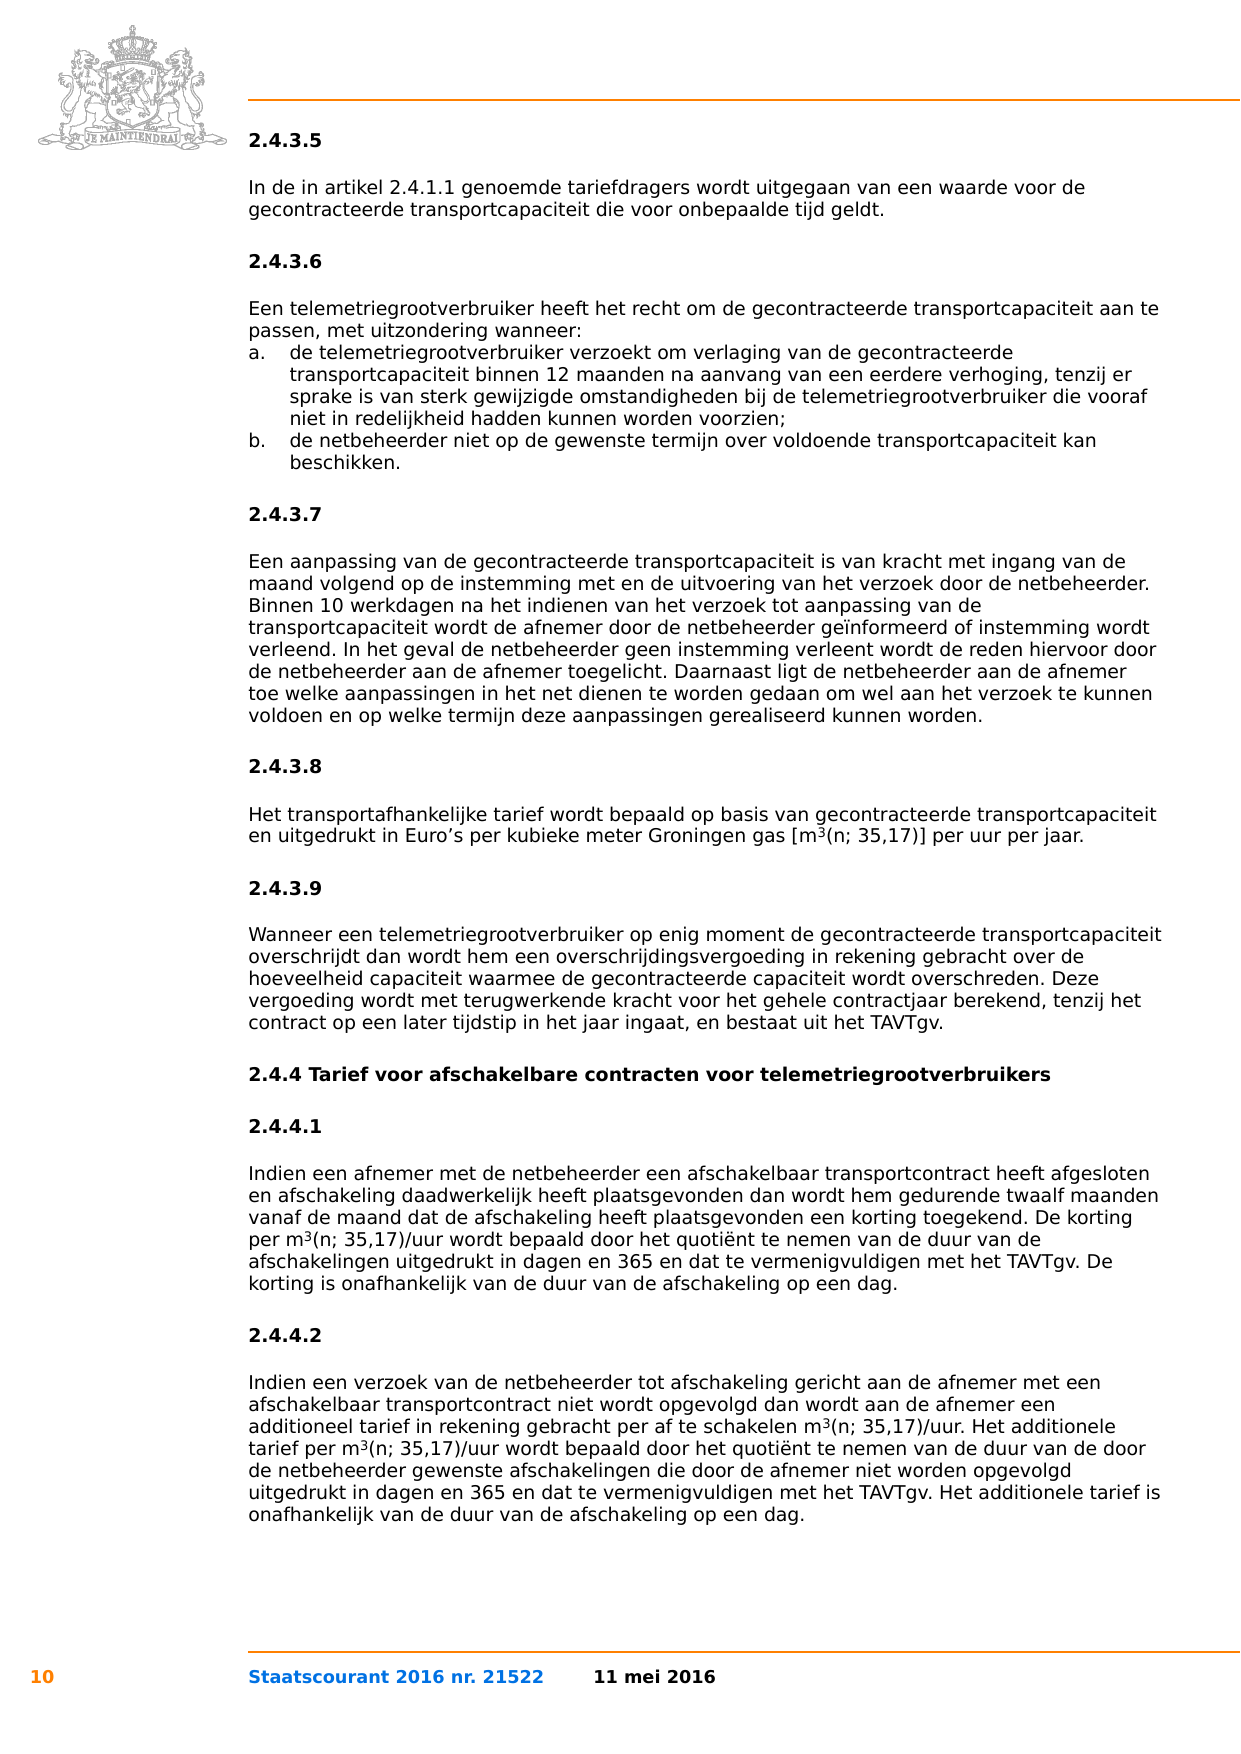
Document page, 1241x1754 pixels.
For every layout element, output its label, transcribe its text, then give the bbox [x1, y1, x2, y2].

text a. de telemetriegrootverbruiker verzoekt om verlaging van de gecontracteerde transportcapaciteit binnen 12 maanden na aanvang van een eerdere verhoging, tenzij er sprake is van sterk gewijzigde omstandigheden bij de telemetriegrootverbruiker die vooraf niet in redelijkheid hadden kunnen worden voorzien; [248, 342, 1163, 430]
subtitle 2.4.4 Tarief voor afschakelbare contracten voor telemetriegrootverbruikers [248, 1064, 1163, 1086]
text Een aanpassing van de gecontracteerde transportcapaciteit is van kracht met ingang van de maand volgend op de instemming met en de uitvoering van het verzoek door de netbeheerder. Binnen 10 werkdagen na het indienen van het verzoek tot aanpassing van de transportcapaciteit wordt de afnemer door de netbeheerder geïnformeerd of instemming wordt verleend. In het geval de netbeheerder geen instemming verleent wordt de reden hiervoor door de netbeheerder aan de afnemer toegelicht. Daarnaast ligt de netbeheerder aan de afnemer toe welke aanpassingen in het net dienen te worden gedaan om wel aan het verzoek te kunnen voldoen en op welke termijn deze aanpassingen gerealiseerd kunnen worden. [248, 551, 1163, 726]
text Indien een verzoek van de netbeheerder tot afschakeling gericht aan de afnemer met een afschakelbaar transportcontract niet wordt opgevolgd dan wordt aan de afnemer een additioneel tarief in rekening gebracht per af te schakelen m3(n; 35,17)/uur. Het additionele tarief per m3(n; 35,17)/uur wordt bepaald door het quotiënt te nemen van de duur van de door de netbeheerder gewenste afschakelingen die door de afnemer niet worden opgevolgd uitgedrukt in dagen en 365 en dat te vermenigvuldigen met het TAVTgv. Het additionele tarief is onafhankelijk van de duur van de afschakeling op een dag. [248, 1372, 1163, 1526]
subtitle 2.4.3.8 [248, 756, 1163, 778]
text In de in artikel 2.4.1.1 genoemde tariefdragers wordt uitgegaan van een waarde voor de gecontracteerde transportcapaciteit die voor onbepaalde tijd geldt. [248, 177, 1163, 221]
picture [38, 25, 227, 150]
text Een telemetriegrootverbruiker heeft het recht om de gecontracteerde transportcapaciteit aan te passen, met uitzondering wanneer: [248, 298, 1163, 342]
subtitle 2.4.3.6 [248, 251, 1163, 273]
subtitle 2.4.3.5 [248, 130, 1163, 152]
text b. de netbeheerder niet op de gewenste termijn over voldoende transportcapaciteit kan beschikken. [248, 430, 1163, 474]
subtitle 2.4.3.7 [248, 504, 1163, 526]
text Wanneer een telemetriegrootverbruiker op enig moment de gecontracteerde transportcapaciteit overschrijdt dan wordt hem een overschrijdingsvergoeding in rekening gebracht over de hoeveelheid capaciteit waarmee de gecontracteerde capaciteit wordt overschreden. Deze vergoeding wordt met terugwerkende kracht voor het gehele contractjaar berekend, tenzij het contract op een later tijdstip in het jaar ingaat, en bestaat uit het TAVTgv. [248, 924, 1163, 1034]
text Het transportafhankelijke tarief wordt bepaald op basis van gecontracteerde transportcapaciteit en uitgedrukt in Euro’s per kubieke meter Groningen gas [m3(n; 35,17)] per uur per jaar. [248, 803, 1163, 847]
subtitle 2.4.4.1 [248, 1116, 1163, 1138]
subtitle 2.4.4.2 [248, 1325, 1163, 1347]
subtitle 2.4.3.9 [248, 877, 1163, 899]
text Indien een afnemer met de netbeheerder een afschakelbaar transportcontract heeft afgesloten en afschakeling daadwerkelijk heeft plaatsgevonden dan wordt hem gedurende twaalf maanden vanaf de maand dat de afschakeling heeft plaatsgevonden een korting toegekend. De korting per m3(n; 35,17)/uur wordt bepaald door het quotiënt te nemen van de duur van de afschakelingen uitgedrukt in dagen en 365 en dat te vermenigvuldigen met het TAVTgv. De korting is onafhankelijk van de duur van de afschakeling op een dag. [248, 1163, 1163, 1295]
